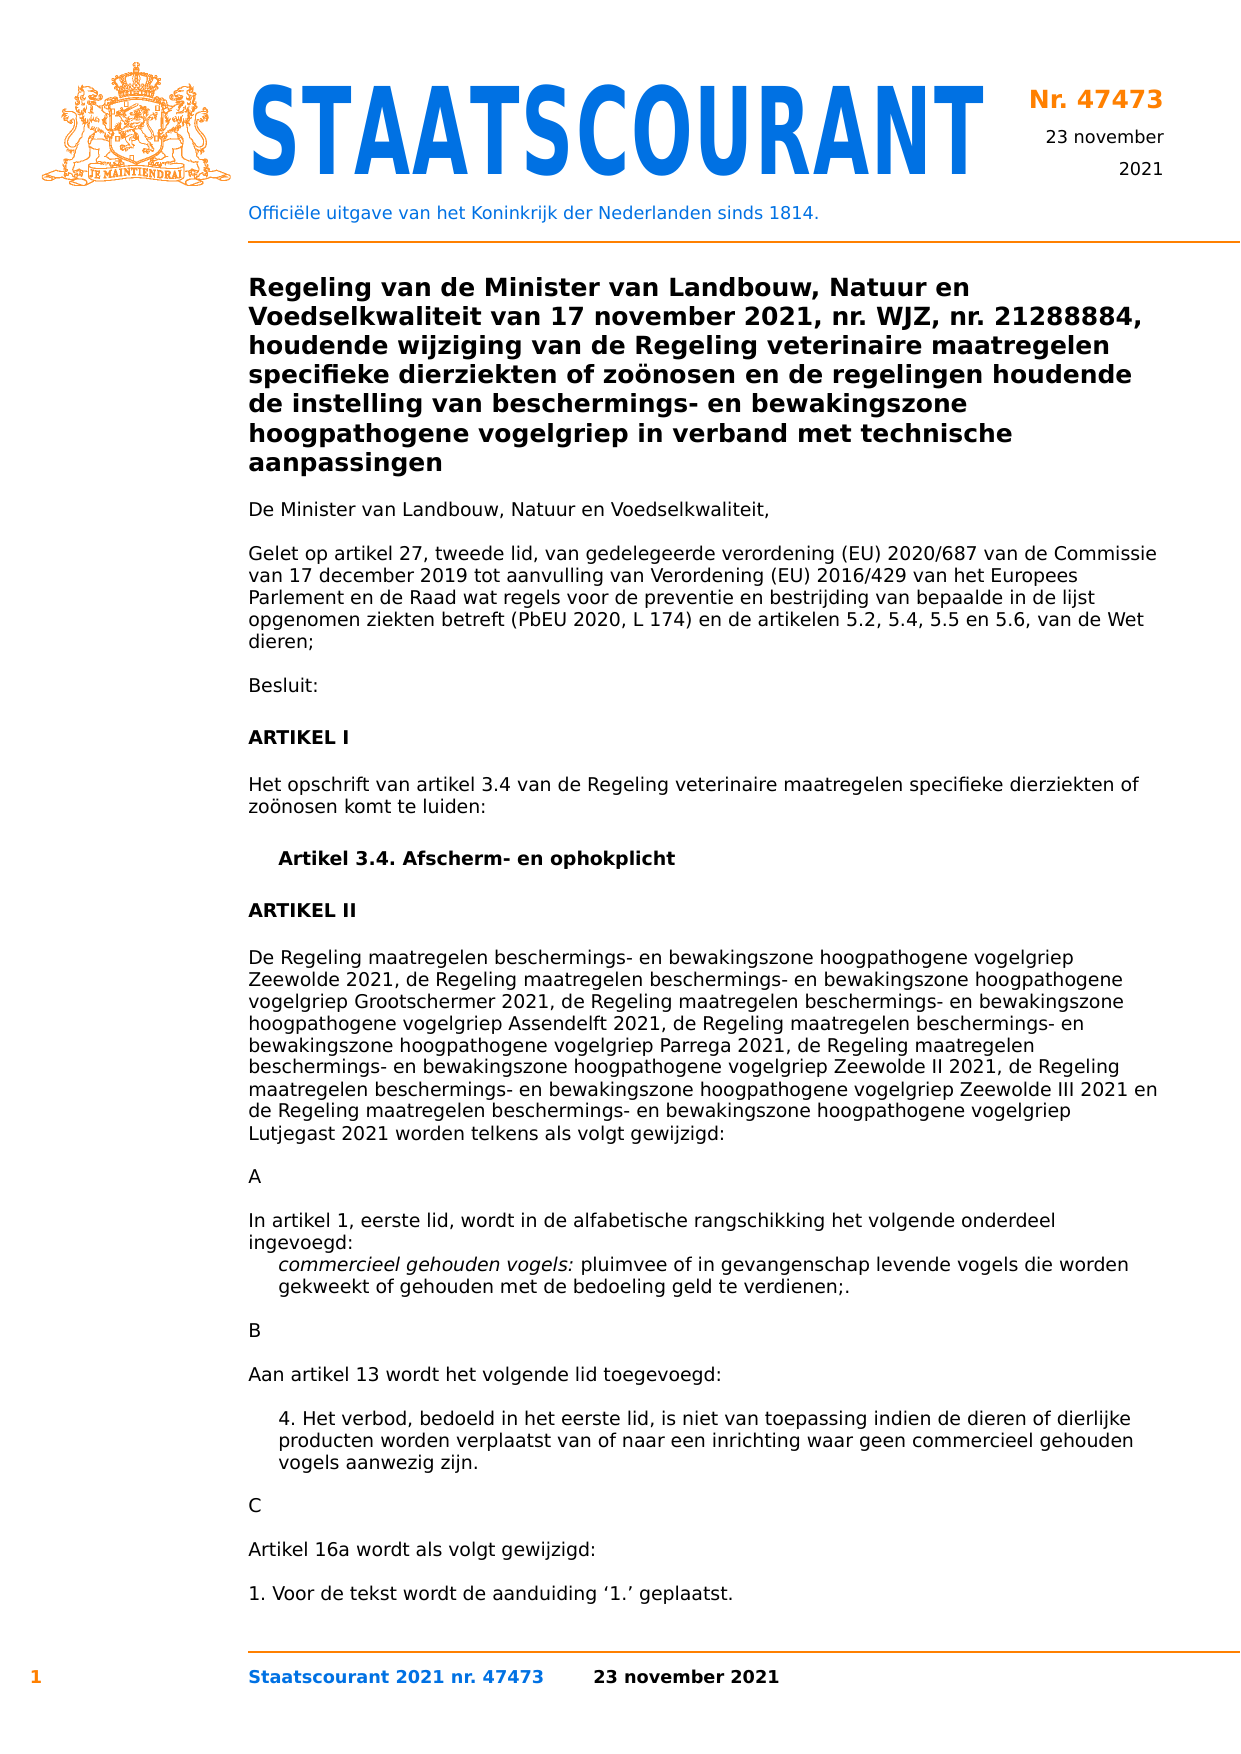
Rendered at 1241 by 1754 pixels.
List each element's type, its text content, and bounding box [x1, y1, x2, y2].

table_cell 2021 [998, 153, 1240, 203]
text De Regeling maatregelen beschermings- en bewakingszone hoogpathogene vogelgriep Zeewolde 2021, de Regeling maatregelen beschermings- en bewakingszone hoogpathogene vogelgriep Grootschermer 2021, de Regeling maatregelen beschermings- en bewakingszone hoogpathogene vogelgriep Assendelft 2021, de Regeling maatregelen beschermings- en bewakingszone hoogpathogene vogelgriep Parrega 2021, de Regeling maatregelen beschermings- en bewakingszone hoogpathogene vogelgriep Zeewolde II 2021, de Regeling maatregelen beschermings- en bewakingszone hoogpathogene vogelgriep Zeewolde III 2021 en de Regeling maatregelen beschermings- en bewakingszone hoogpathogene vogelgriep Lutjegast 2021 worden telkens als volgt gewijzigd: [248, 947, 1163, 1144]
picture [41, 62, 231, 186]
subtitle ARTIKEL II [248, 899, 1163, 922]
text Aan artikel 13 wordt het volgende lid toegevoegd: [248, 1364, 1163, 1386]
subtitle Artikel 3.4. Afscherm- en ophokplicht [278, 848, 1163, 869]
subtitle Regeling van de Minister van Landbouw, Natuur en Voedselkwaliteit van 17 november 2021, nr. WJZ, nr. 21288884, houdende wijziging van de Regeling veterinaire maatregelen specifieke dierziekten of zoönosen en de regelingen houdende de instelling van beschermings- en bewakingszone hoogpathogene vogelgriep in verband met technische aanpassingen [248, 273, 1163, 477]
text 1. Voor de tekst wordt de aanduiding ‘1.’ geplaatst. [248, 1583, 1163, 1605]
table_cell Officiële uitgave van het Koninkrijk der Nederlanden sinds 1814. [248, 203, 1240, 241]
subtitle ARTIKEL I [248, 727, 1163, 749]
text commercieel gehouden vogels: pluimvee of in gevangenschap levende vogels die worden gekweekt of gehouden met de bedoeling geld te verdienen;. [278, 1254, 1163, 1298]
table_header Nr. 47473 [998, 62, 1240, 121]
text Besluit: [248, 675, 1163, 697]
text De Minister van Landbouw, Natuur en Voedselkwaliteit, [248, 499, 1163, 521]
text Gelet op artikel 27, tweede lid, van gedelegeerde verordening (EU) 2020/687 van de Commissie van 17 december 2019 tot aanvulling van Verordening (EU) 2016/429 van het Europees Parlement en de Raad wat regels voor de preventie en bestrijding van bepaalde in de lijst opgenomen ziekten betreft (PbEU 2020, L 174) en de artikelen 5.2, 5.4, 5.5 en 5.6, van de Wet dieren; [248, 543, 1163, 653]
text A [248, 1166, 1163, 1188]
text In artikel 1, eerste lid, wordt in de alfabetische rangschikking het volgende onderdeel ingevoegd: [248, 1210, 1163, 1254]
text Het opschrift van artikel 3.4 van de Regeling veterinaire maatregelen specifieke dierziekten of zoönosen komt te luiden: [248, 774, 1163, 818]
table_header STAATSCOURANT [248, 62, 998, 203]
text Artikel 16a wordt als volgt gewijzigd: [248, 1539, 1163, 1561]
table_header [25, 62, 248, 241]
text 4. Het verbod, bedoeld in het eerste lid, is niet van toepassing indien de dieren of dierlijke producten worden verplaatst van of naar een inrichting waar geen commercieel gehouden vogels aanwezig zijn. [278, 1408, 1163, 1473]
table_cell 23 november [998, 121, 1240, 153]
text C [248, 1495, 1163, 1517]
text B [248, 1320, 1163, 1342]
